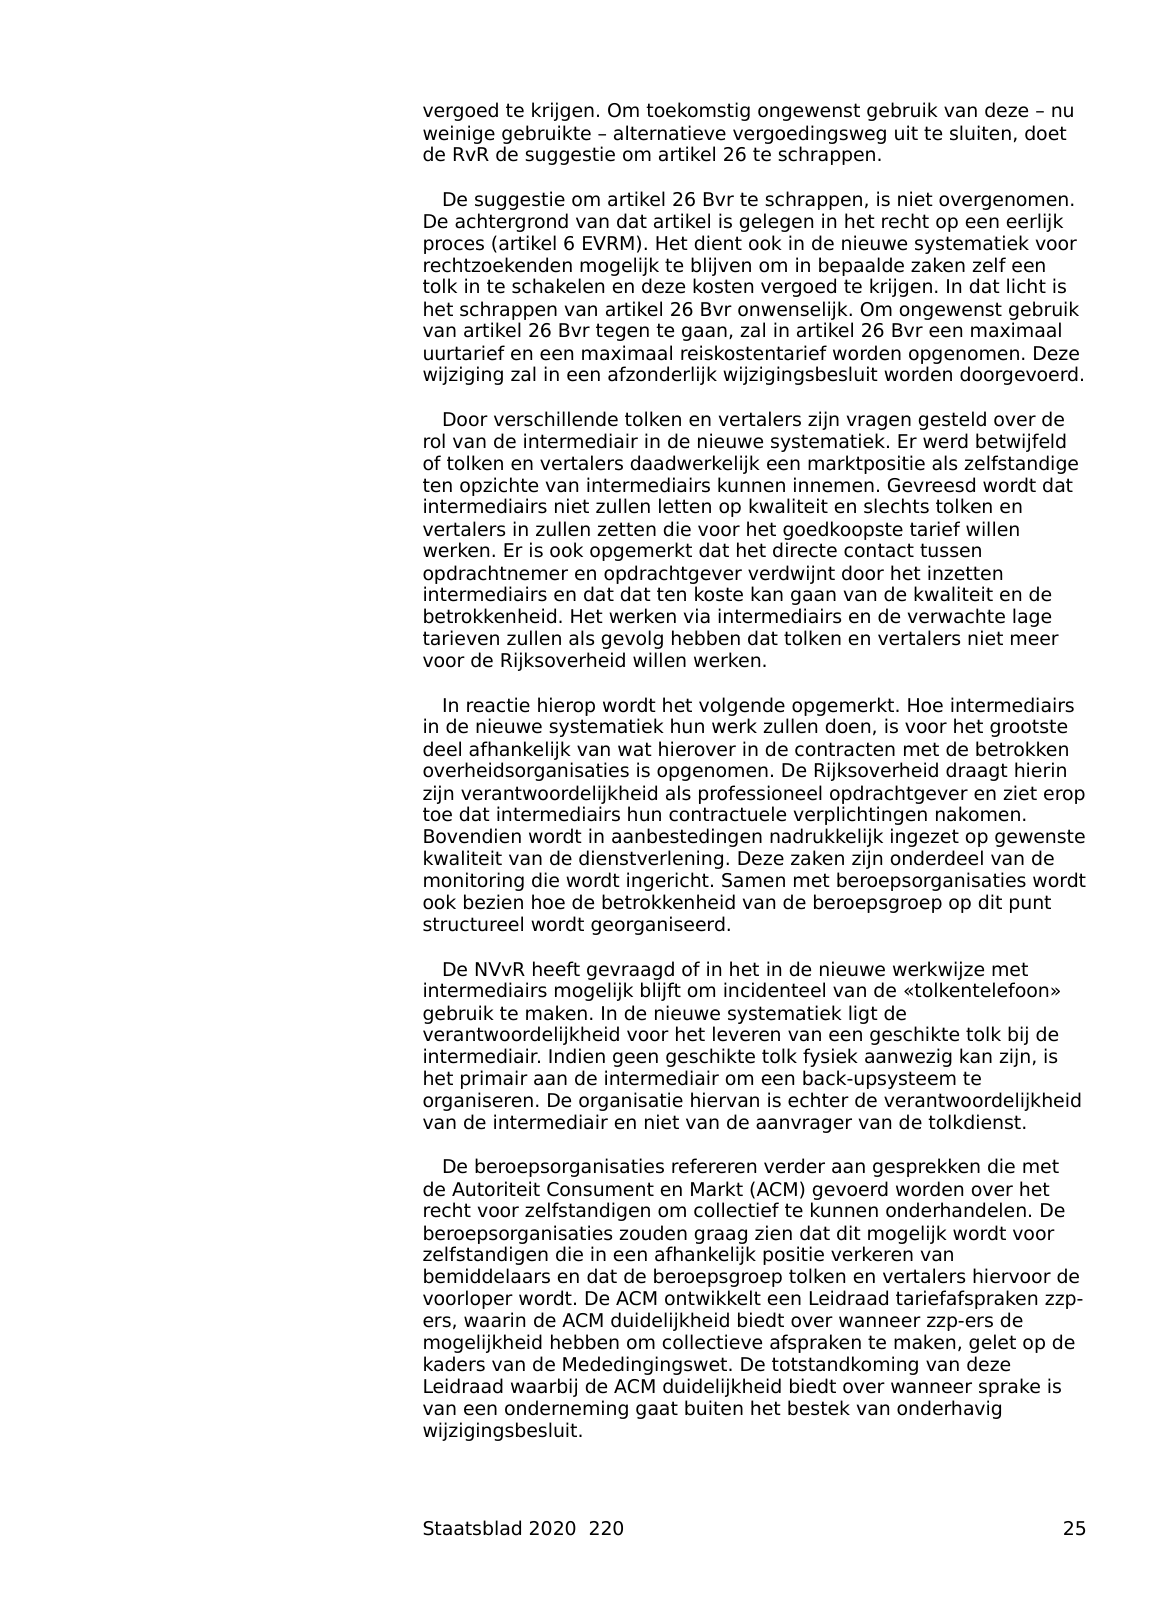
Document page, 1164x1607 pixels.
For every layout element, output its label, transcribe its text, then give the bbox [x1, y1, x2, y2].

text vergoed te krijgen. Om toekomstig ongewenst gebruik van deze – nu weinige gebruikte – alternatieve vergoedingsweg uit te sluiten, doet de RvR de suggestie om artikel 26 te schrappen. [422, 100, 1087, 166]
text De NVvR heeft gevraagd of in het in de nieuwe werkwijze met intermediairs mogelijk blijft om incidenteel van de «tolkentelefoon» gebruik te maken. In de nieuwe systematiek ligt de verantwoordelijkheid voor het leveren van een geschikte tolk bij de intermediair. Indien geen geschikte tolk fysiek aanwezig kan zijn, is het primair aan de intermediair om een back-upsysteem te organiseren. De organisatie hiervan is echter de verantwoordelijkheid van de intermediair en niet van de aanvrager van de tolkdienst. [422, 958, 1087, 1134]
text In reactie hierop wordt het volgende opgemerkt. Hoe intermediairs in de nieuwe systematiek hun werk zullen doen, is voor het grootste deel afhankelijk van wat hierover in de contracten met de betrokken overheidsorganisaties is opgenomen. De Rijksoverheid draagt hierin zijn verantwoordelijkheid als professioneel opdrachtgever en ziet erop toe dat intermediairs hun contractuele verplichtingen nakomen. Bovendien wordt in aanbestedingen nadrukkelijk ingezet op gewenste kwaliteit van de dienstverlening. Deze zaken zijn onderdeel van de monitoring die wordt ingericht. Samen met beroepsorganisaties wordt ook bezien hoe de betrokkenheid van de beroepsgroep op dit punt structureel wordt georganiseerd. [422, 694, 1087, 936]
text De suggestie om artikel 26 Bvr te schrappen, is niet overgenomen. De achtergrond van dat artikel is gelegen in het recht op een eerlijk proces (artikel 6 EVRM). Het dient ook in de nieuwe systematiek voor rechtzoekenden mogelijk te blijven om in bepaalde zaken zelf een tolk in te schakelen en deze kosten vergoed te krijgen. In dat licht is het schrappen van artikel 26 Bvr onwenselijk. Om ongewenst gebruik van artikel 26 Bvr tegen te gaan, zal in artikel 26 Bvr een maximaal uurtarief en een maximaal reiskostentarief worden opgenomen. Deze wijziging zal in een afzonderlijk wijzigingsbesluit worden doorgevoerd. [422, 188, 1087, 386]
text Door verschillende tolken en vertalers zijn vragen gesteld over de rol van de intermediair in de nieuwe systematiek. Er werd betwijfeld of tolken en vertalers daadwerkelijk een marktpositie als zelfstandige ten opzichte van intermediairs kunnen innemen. Gevreesd wordt dat intermediairs niet zullen letten op kwaliteit en slechts tolken en vertalers in zullen zetten die voor het goedkoopste tarief willen werken. Er is ook opgemerkt dat het directe contact tussen opdrachtnemer en opdrachtgever verdwijnt door het inzetten intermediairs en dat dat ten koste kan gaan van de kwaliteit en de betrokkenheid. Het werken via intermediairs en de verwachte lage tarieven zullen als gevolg hebben dat tolken en vertalers niet meer voor de Rijksoverheid willen werken. [422, 408, 1087, 672]
text De beroepsorganisaties refereren verder aan gesprekken die met de Autoriteit Consument en Markt (ACM) gevoerd worden over het recht voor zelfstandigen om collectief te kunnen onderhandelen. De beroepsorganisaties zouden graag zien dat dit mogelijk wordt voor zelfstandigen die in een afhankelijk positie verkeren van bemiddelaars en dat de beroepsgroep tolken en vertalers hiervoor de voorloper wordt. De ACM ontwikkelt een Leidraad tariefafspraken zzp-ers, waarin de ACM duidelijkheid biedt over wanneer zzp-ers de mogelijkheid hebben om collectieve afspraken te maken, gelet op de kaders van de Mededingingswet. De totstandkoming van deze Leidraad waarbij de ACM duidelijkheid biedt over wanneer sprake is van een onderneming gaat buiten het bestek van onderhavig wijzigingsbesluit. [422, 1156, 1087, 1442]
